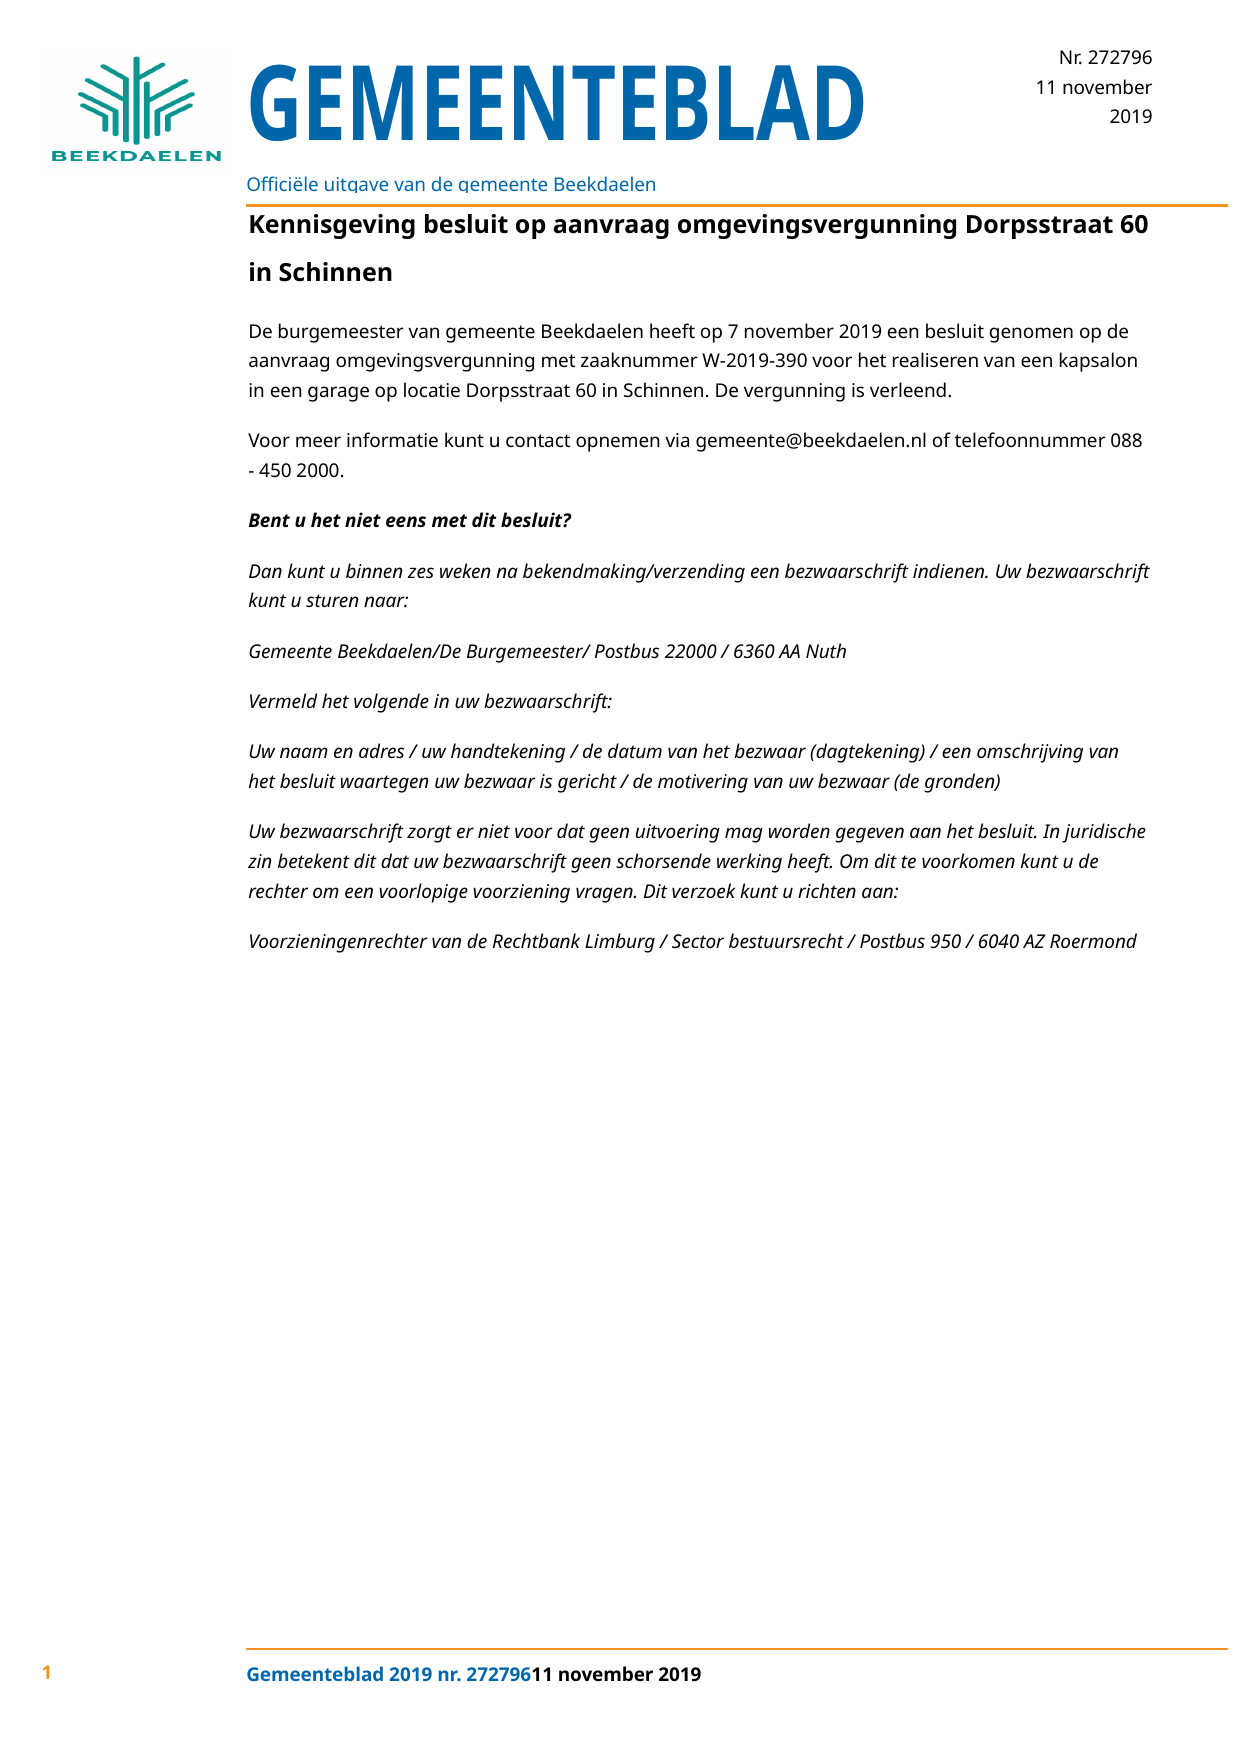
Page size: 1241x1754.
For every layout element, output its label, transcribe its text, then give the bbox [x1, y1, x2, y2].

text Kennisgeving besluit op aanvraag omgevingsvergunning Dorpsstraat 60 in Schinnen [248, 207, 1152, 288]
picture [41, 47, 231, 172]
text Gemeente Beekdaelen/De Burgemeester/ Postbus 22000 / 6360 AA Nuth [248, 638, 1152, 664]
text Voorzieningenrechter van de Rechtbank Limburg / Sector bestuursrecht / Postbus 950 / 6040 AZ Roermond [248, 928, 1152, 954]
text Voor meer informatie kunt u contact opnemen via gemeente@beekdaelen.nl of telefoonnummer 088 - 450 2000. [248, 427, 1152, 483]
text Uw naam en adres / uw handtekening / de datum van het bezwaar (dagtekening) / een omschrijving van het besluit waartegen uw bezwaar is gericht / de motivering van uw bezwaar (de gronden) [248, 739, 1152, 794]
text Uw bezwaarschrift zorgt er niet voor dat geen uitvoering mag worden gegeven aan het besluit. In juridische zin betekent dit dat uw bezwaarschrift geen schorsende werking heeft. Om dit te voorkomen kunt u de rechter om een voorlopige voorziening vragen. Dit verzoek kunt u richten aan: [248, 819, 1152, 904]
text Bent u het niet eens met dit besluit? [248, 507, 1152, 533]
text Vermeld het volgende in uw bezwaarschrift: [248, 688, 1152, 714]
text Dan kunt u binnen zes weken na bekendmaking/verzending een bezwaarschrift indienen. Uw bezwaarschrift kunt u sturen naar: [248, 558, 1152, 613]
text De burgemeester van gemeente Beekdaelen heeft op 7 november 2019 een besluit genomen op de aanvraag omgevingsvergunning met zaaknummer W-2019-390 voor het realiseren van een kapsalon in een garage op locatie Dorpsstraat 60 in Schinnen. De vergunning is verleend. [248, 318, 1152, 403]
